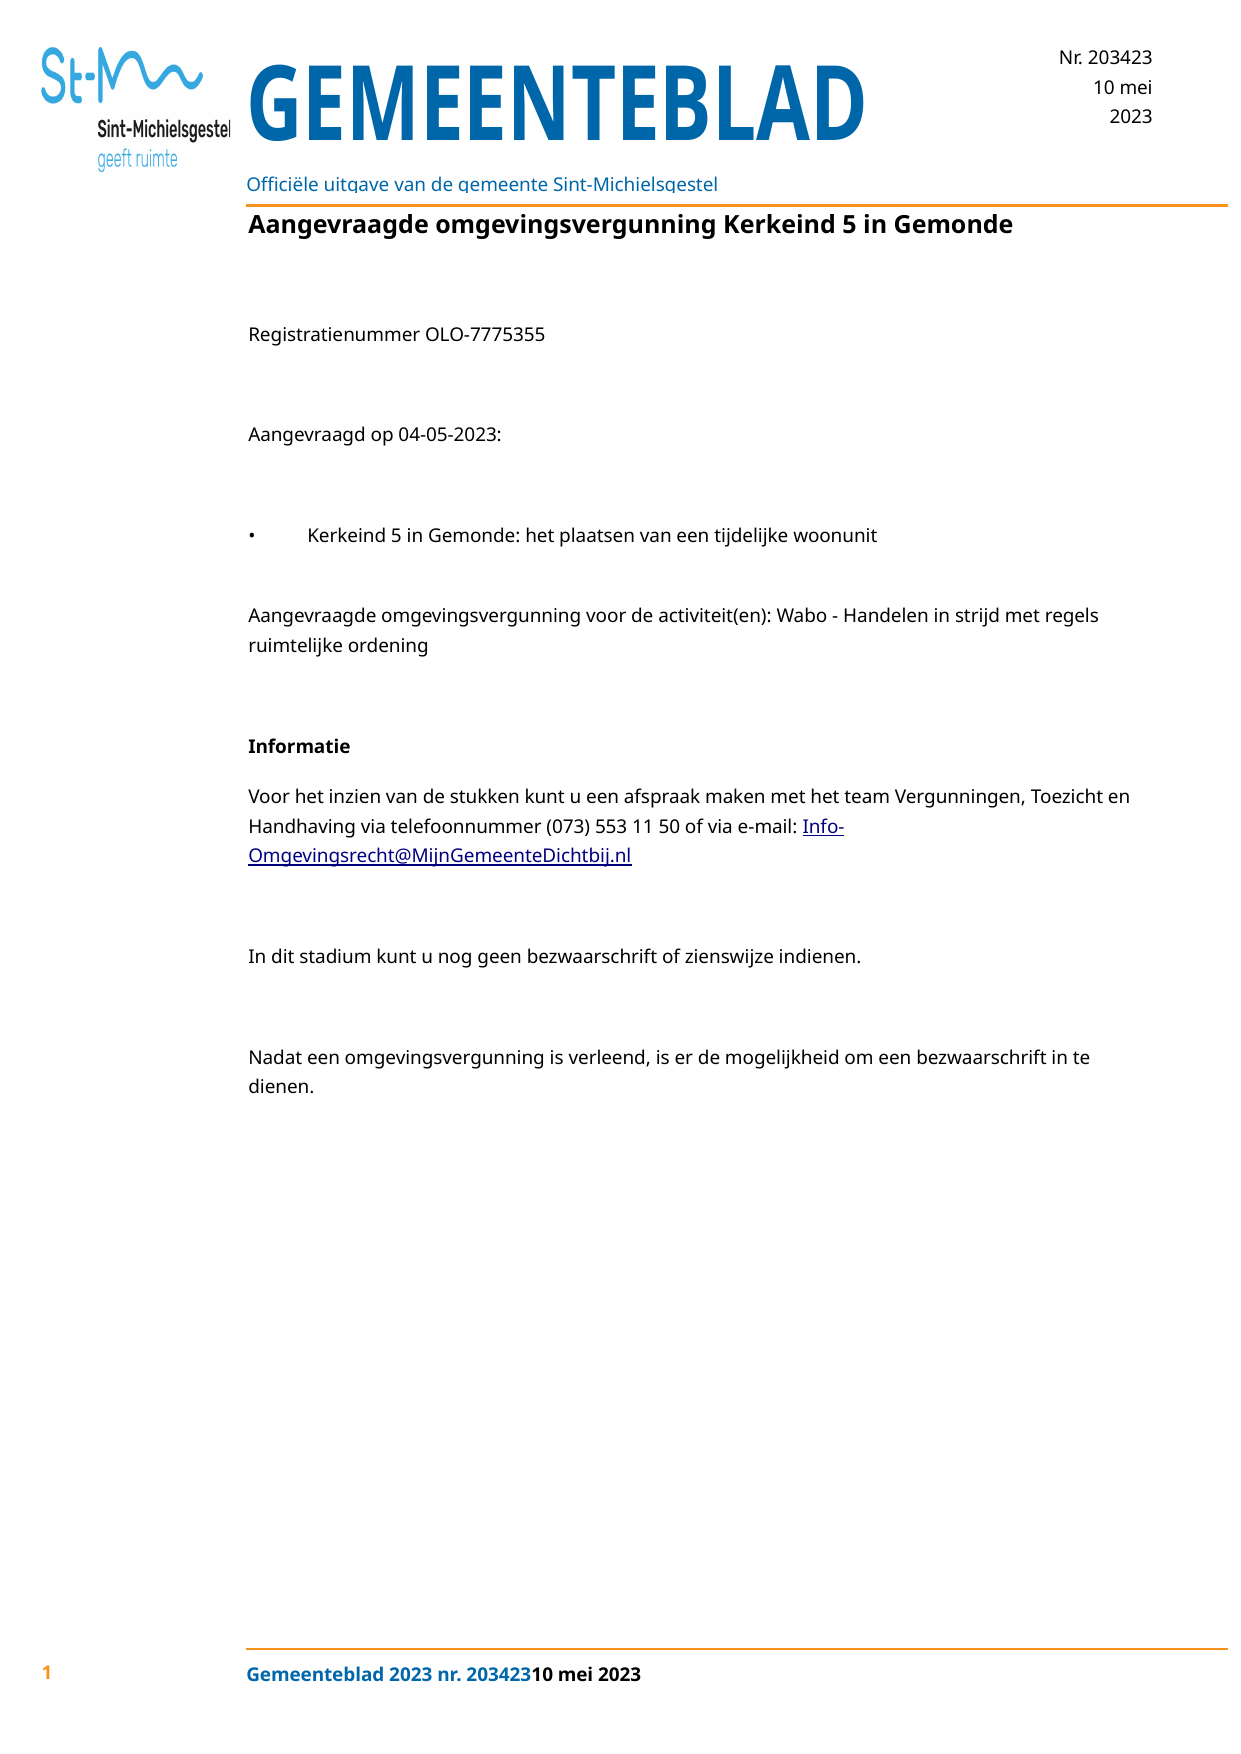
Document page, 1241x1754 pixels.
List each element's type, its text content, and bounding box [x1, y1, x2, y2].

text Voor het inzien van de stukken kunt u een afspraak maken met het team Vergunningen, Toezicht en Handhaving via telefoonnummer (073) 553 11 50 of via e-mail: Info-Omgevingsrecht@MijnGemeenteDichtbij.nl [248, 783, 1152, 868]
text Aangevraagde omgevingsvergunning Kerkeind 5 in Gemonde [248, 207, 1152, 241]
picture [41, 47, 231, 172]
text Nadat een omgevingsvergunning is verleend, is er de mogelijkheid om een bezwaarschrift in te dienen. [248, 1044, 1152, 1099]
text Aangevraagde omgevingsvergunning voor de activiteit(en): Wabo - Handelen in strijd met regels ruimtelijke ordening [248, 602, 1152, 658]
text In dit stadium kunt u nog geen bezwaarschrift of zienswijze indienen. [248, 943, 1152, 969]
text Aangevraagd op 04-05-2023: [248, 422, 1152, 447]
list Kerkeind 5 in Gemonde: het plaatsen van een tijdelijke woonunit [248, 522, 1152, 548]
text Informatie [248, 733, 1152, 758]
text Registratienummer OLO-7775355 [248, 321, 1152, 346]
